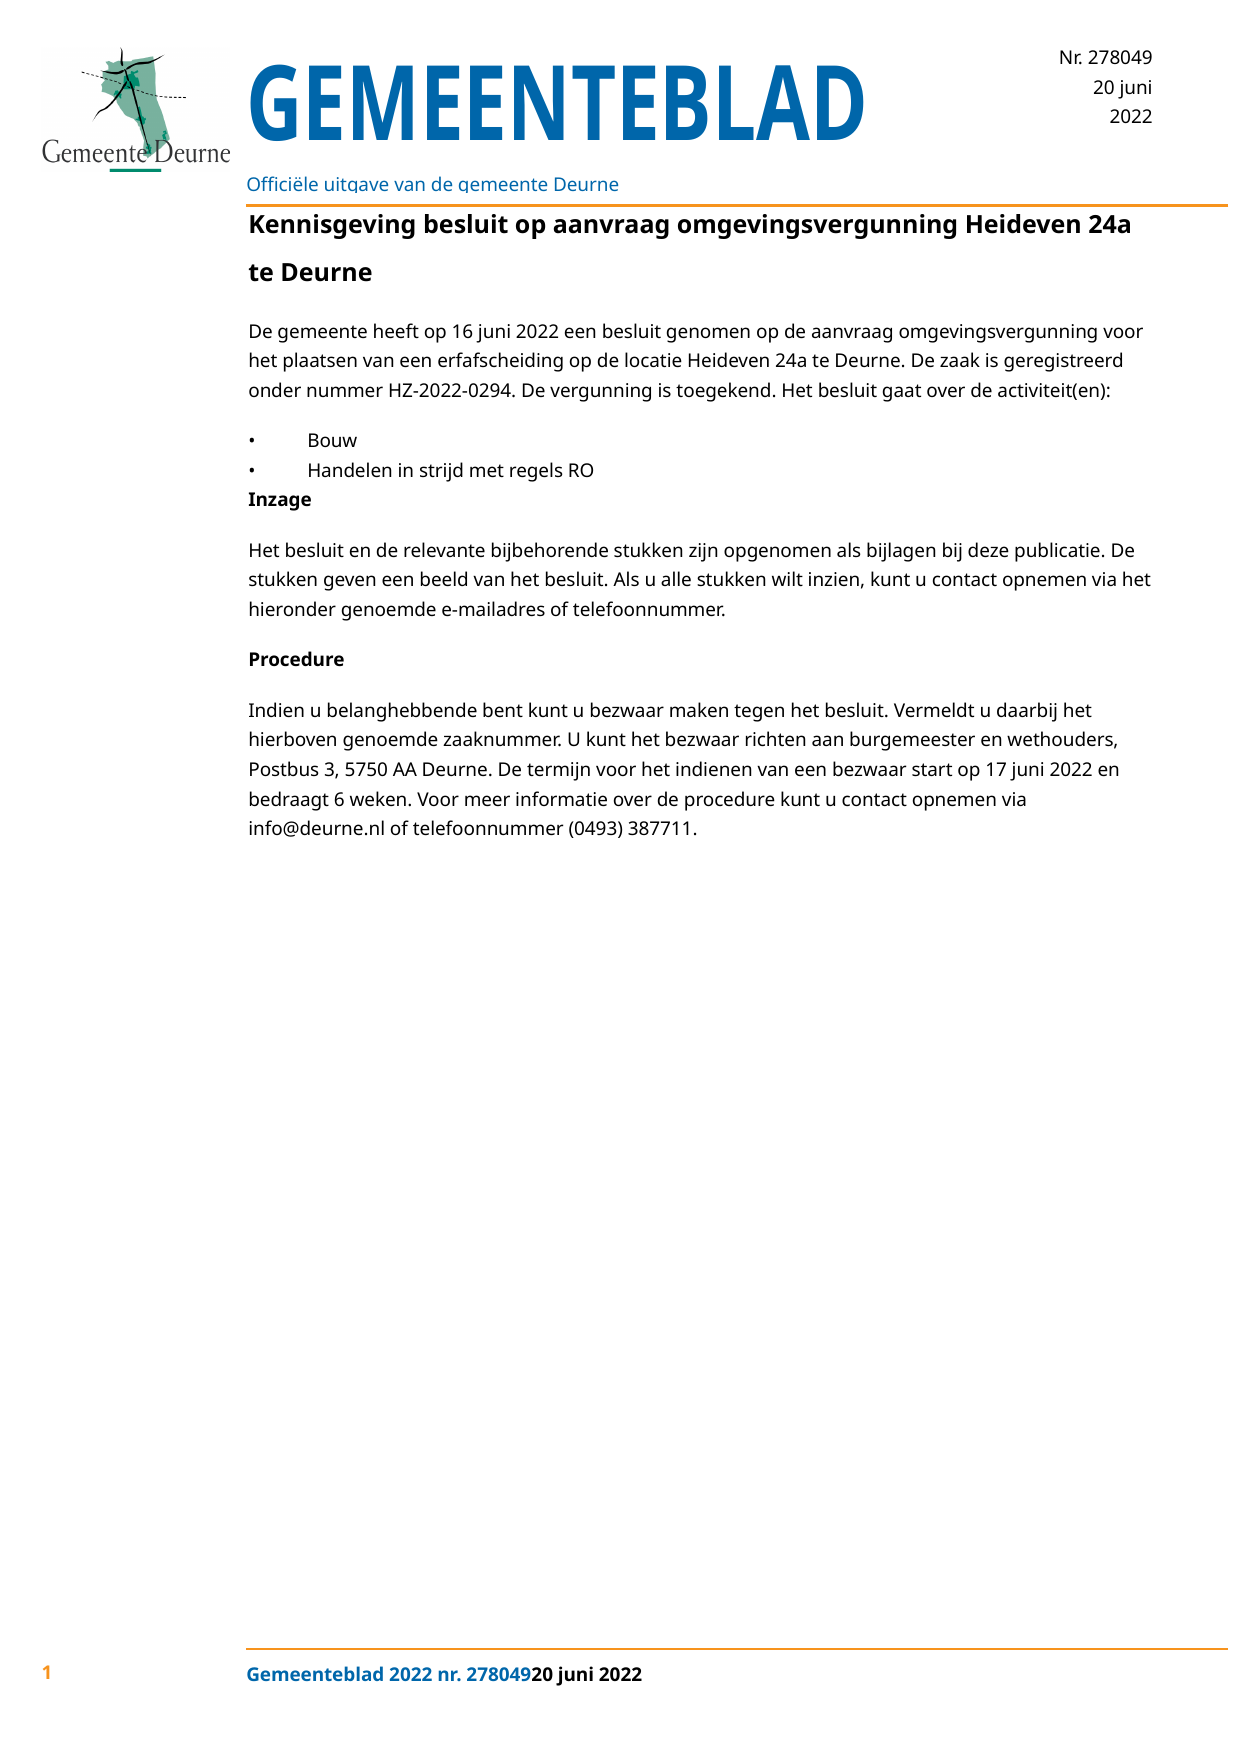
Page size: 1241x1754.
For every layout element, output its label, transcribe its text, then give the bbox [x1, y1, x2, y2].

text Inzage [248, 487, 1152, 512]
list Handelen in strijd met regels RO [248, 457, 1152, 483]
text Het besluit en de relevante bijbehorende stukken zijn opgenomen als bijlagen bij deze publicatie. De stukken geven een beeld van het besluit. Als u alle stukken wilt inzien, kunt u contact opnemen via het hieronder genoemde e-mailadres of telefoonnummer. [248, 537, 1152, 622]
text Indien u belanghebbende bent kunt u bezwaar maken tegen het besluit. Vermeldt u daarbij het hierboven genoemde zaaknummer. U kunt het bezwaar richten aan burgemeester en wethouders, Postbus 3, 5750 AA Deurne. De termijn voor het indienen van een bezwaar start op 17 juni 2022 en bedraagt 6 weken. Voor meer informatie over de procedure kunt u contact opnemen via info@deurne.nl of telefoonnummer (0493) 387711. [248, 697, 1152, 841]
text Procedure [248, 647, 1152, 672]
text De gemeente heeft op 16 juni 2022 een besluit genomen op de aanvraag omgevingsvergunning voor het plaatsen van een erfafscheiding op de locatie Heideven 24a te Deurne. De zaak is geregistreerd onder nummer HZ-2022-0294. De vergunning is toegekend. Het besluit gaat over de activiteit(en): [248, 318, 1152, 403]
text Kennisgeving besluit op aanvraag omgevingsvergunning Heideven 24a te Deurne [248, 207, 1152, 288]
list Bouw [248, 427, 1152, 453]
picture [41, 47, 231, 172]
